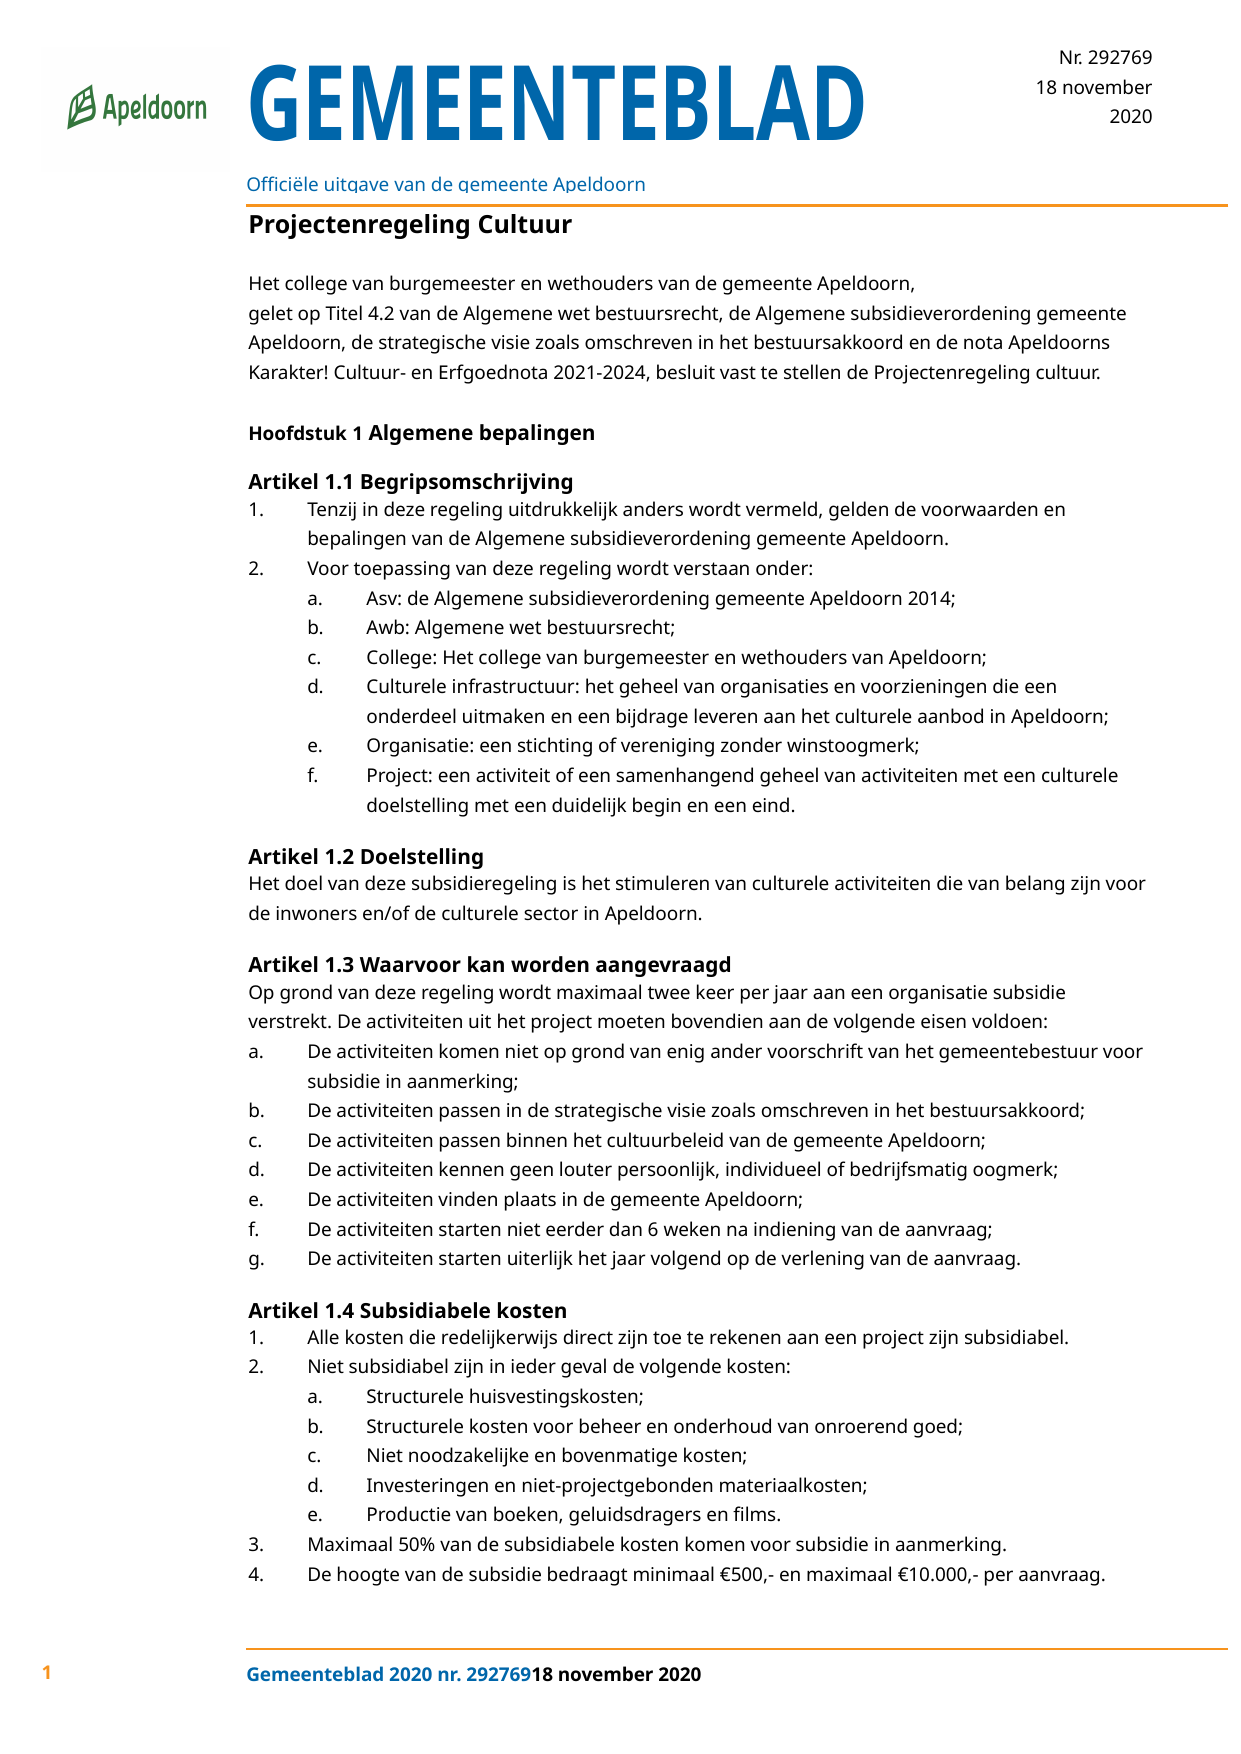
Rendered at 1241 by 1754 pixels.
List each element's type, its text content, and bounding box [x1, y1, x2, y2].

list Productie van boeken, geluidsdragers en films. [307, 1502, 1152, 1527]
list De activiteiten kennen geen louter persoonlijk, individueel of bedrijfsmatig oogmerk; [248, 1157, 1152, 1182]
list De activiteiten passen binnen het cultuurbeleid van de gemeente Apeldoorn; [248, 1127, 1152, 1153]
list De activiteiten starten niet eerder dan 6 weken na indiening van de aanvraag; [248, 1216, 1152, 1241]
text gelet op Titel 4.2 van de Algemene wet bestuursrecht, de Algemene subsidieverordening gemeente Apeldoorn, de strategische visie zoals omschreven in het bestuursakkoord en de nota Apeldoorns Karakter! Cultuur- en Erfgoednota 2021-2024, besluit vast te stellen de Projectenregeling cultuur. [248, 300, 1152, 385]
text Het doel van deze subsidieregeling is het stimuleren van culturele activiteiten die van belang zijn voor de inwoners en/of de culturele sector in Apeldoorn. [248, 871, 1152, 926]
text Projectenregeling Cultuur [248, 207, 1152, 241]
list De activiteiten vinden plaats in de gemeente Apeldoorn; [248, 1186, 1152, 1212]
text Artikel 1.1 Begripsomschrijving [248, 467, 1152, 496]
list Asv: de Algemene subsidieverordening gemeente Apeldoorn 2014; [307, 585, 1152, 610]
list Niet noodzakelijke en bovenmatige kosten; [307, 1442, 1152, 1468]
list Awb: Algemene wet bestuursrecht; [307, 614, 1152, 640]
list De activiteiten passen in de strategische visie zoals omschreven in het bestuursakkoord; [248, 1097, 1152, 1123]
list Voor toepassing van deze regeling wordt verstaan onder: [248, 555, 1152, 581]
text Artikel 1.4 Subsidiabele kosten [248, 1296, 1152, 1324]
list Niet subsidiabel zijn in ieder geval de volgende kosten: [248, 1354, 1152, 1379]
text Hoofdstuk 1 Algemene bepalingen [248, 418, 1152, 447]
list Structurele huisvestingskosten; [307, 1383, 1152, 1409]
list De activiteiten komen niet op grond van enig ander voorschrift van het gemeentebestuur voor subsidie in aanmerking; [248, 1038, 1152, 1093]
list Structurele kosten voor beheer en onderhoud van onroerend goed; [307, 1413, 1152, 1439]
list Tenzij in deze regeling uitdrukkelijk anders wordt vermeld, gelden de voorwaarden en bepalingen van de Algemene subsidieverordening gemeente Apeldoorn. [248, 496, 1152, 551]
list Project: een activiteit of een samenhangend geheel van activiteiten met een culturele doelstelling met een duidelijk begin en een eind. [307, 762, 1152, 817]
text Artikel 1.3 Waarvoor kan worden aangevraagd [248, 951, 1152, 979]
list Maximaal 50% van de subsidiabele kosten komen voor subsidie in aanmerking. [248, 1531, 1152, 1557]
text Het college van burgemeester en wethouders van de gemeente Apeldoorn, [248, 270, 1152, 296]
list De hoogte van de subsidie bedraagt minimaal €500,- en maximaal €10.000,- per aanvraag. [248, 1561, 1152, 1587]
list Culturele infrastructuur: het geheel van organisaties en voorzieningen die een onderdeel uitmaken en een bijdrage leveren aan het culturele aanbod in Apeldoorn; [307, 673, 1152, 729]
list Investeringen en niet-projectgebonden materiaalkosten; [307, 1472, 1152, 1498]
text Op grond van deze regeling wordt maximaal twee keer per jaar aan een organisatie subsidie verstrekt. De activiteiten uit het project moeten bovendien aan de volgende eisen voldoen: [248, 979, 1152, 1034]
list College: Het college van burgemeester en wethouders van Apeldoorn; [307, 644, 1152, 669]
list Alle kosten die redelijkerwijs direct zijn toe te rekenen aan een project zijn subsidiabel. [248, 1324, 1152, 1350]
list Organisatie: een stichting of vereniging zonder winstoogmerk; [307, 733, 1152, 758]
list De activiteiten starten uiterlijk het jaar volgend op de verlening van de aanvraag. [248, 1245, 1152, 1271]
text Artikel 1.2 Doelstelling [248, 842, 1152, 871]
picture [41, 47, 231, 172]
